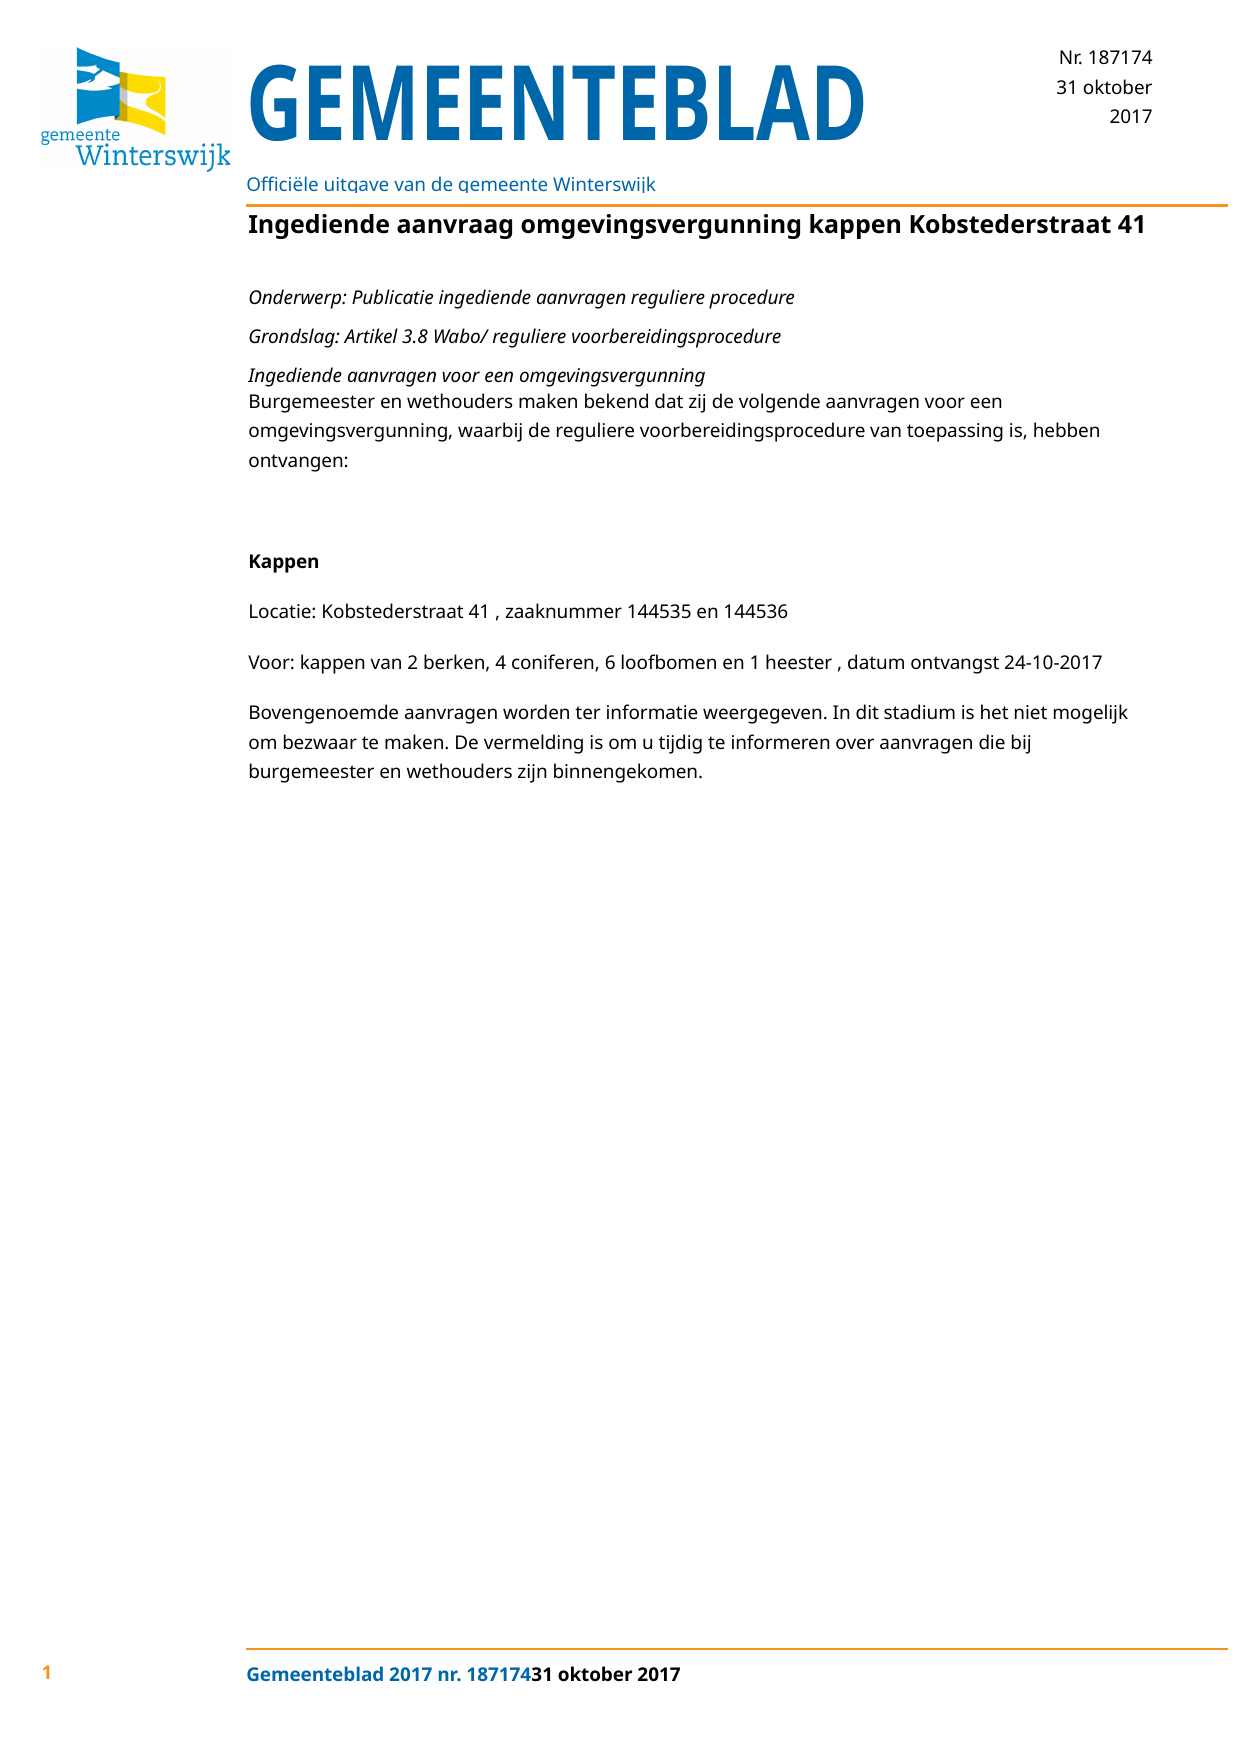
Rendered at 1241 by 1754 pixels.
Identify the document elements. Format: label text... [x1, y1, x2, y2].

text Grondslag: Artikel 3.8 Wabo/ reguliere voorbereidingsprocedure [248, 323, 1152, 349]
picture [41, 47, 231, 172]
text Kappen [248, 548, 1152, 574]
picture [225, 153, 231, 162]
text Burgemeester en wethouders maken bekend dat zij de volgende aanvragen voor een omgevingsvergunning, waarbij de reguliere voorbereidingsprocedure van toepassing is, hebben ontvangen: [248, 388, 1152, 473]
text Ingediende aanvragen voor een omgevingsvergunning [248, 362, 1152, 388]
text Onderwerp: Publicatie ingediende aanvragen reguliere procedure [248, 284, 1152, 309]
text Bovengenoemde aanvragen worden ter informatie weergegeven. In dit stadium is het niet mogelijk om bezwaar te maken. De vermelding is om u tijdig te informeren over aanvragen die bij burgemeester en wethouders zijn binnengekomen. [248, 699, 1152, 784]
text Ingediende aanvraag omgevingsvergunning kappen Kobstederstraat 41 [248, 207, 1152, 241]
text Voor: kappen van 2 berken, 4 coniferen, 6 loofbomen en 1 heester , datum ontvangst 24-10-2017 [248, 649, 1152, 675]
text Locatie: Kobstederstraat 41 , zaaknummer 144535 en 144536 [248, 598, 1152, 624]
